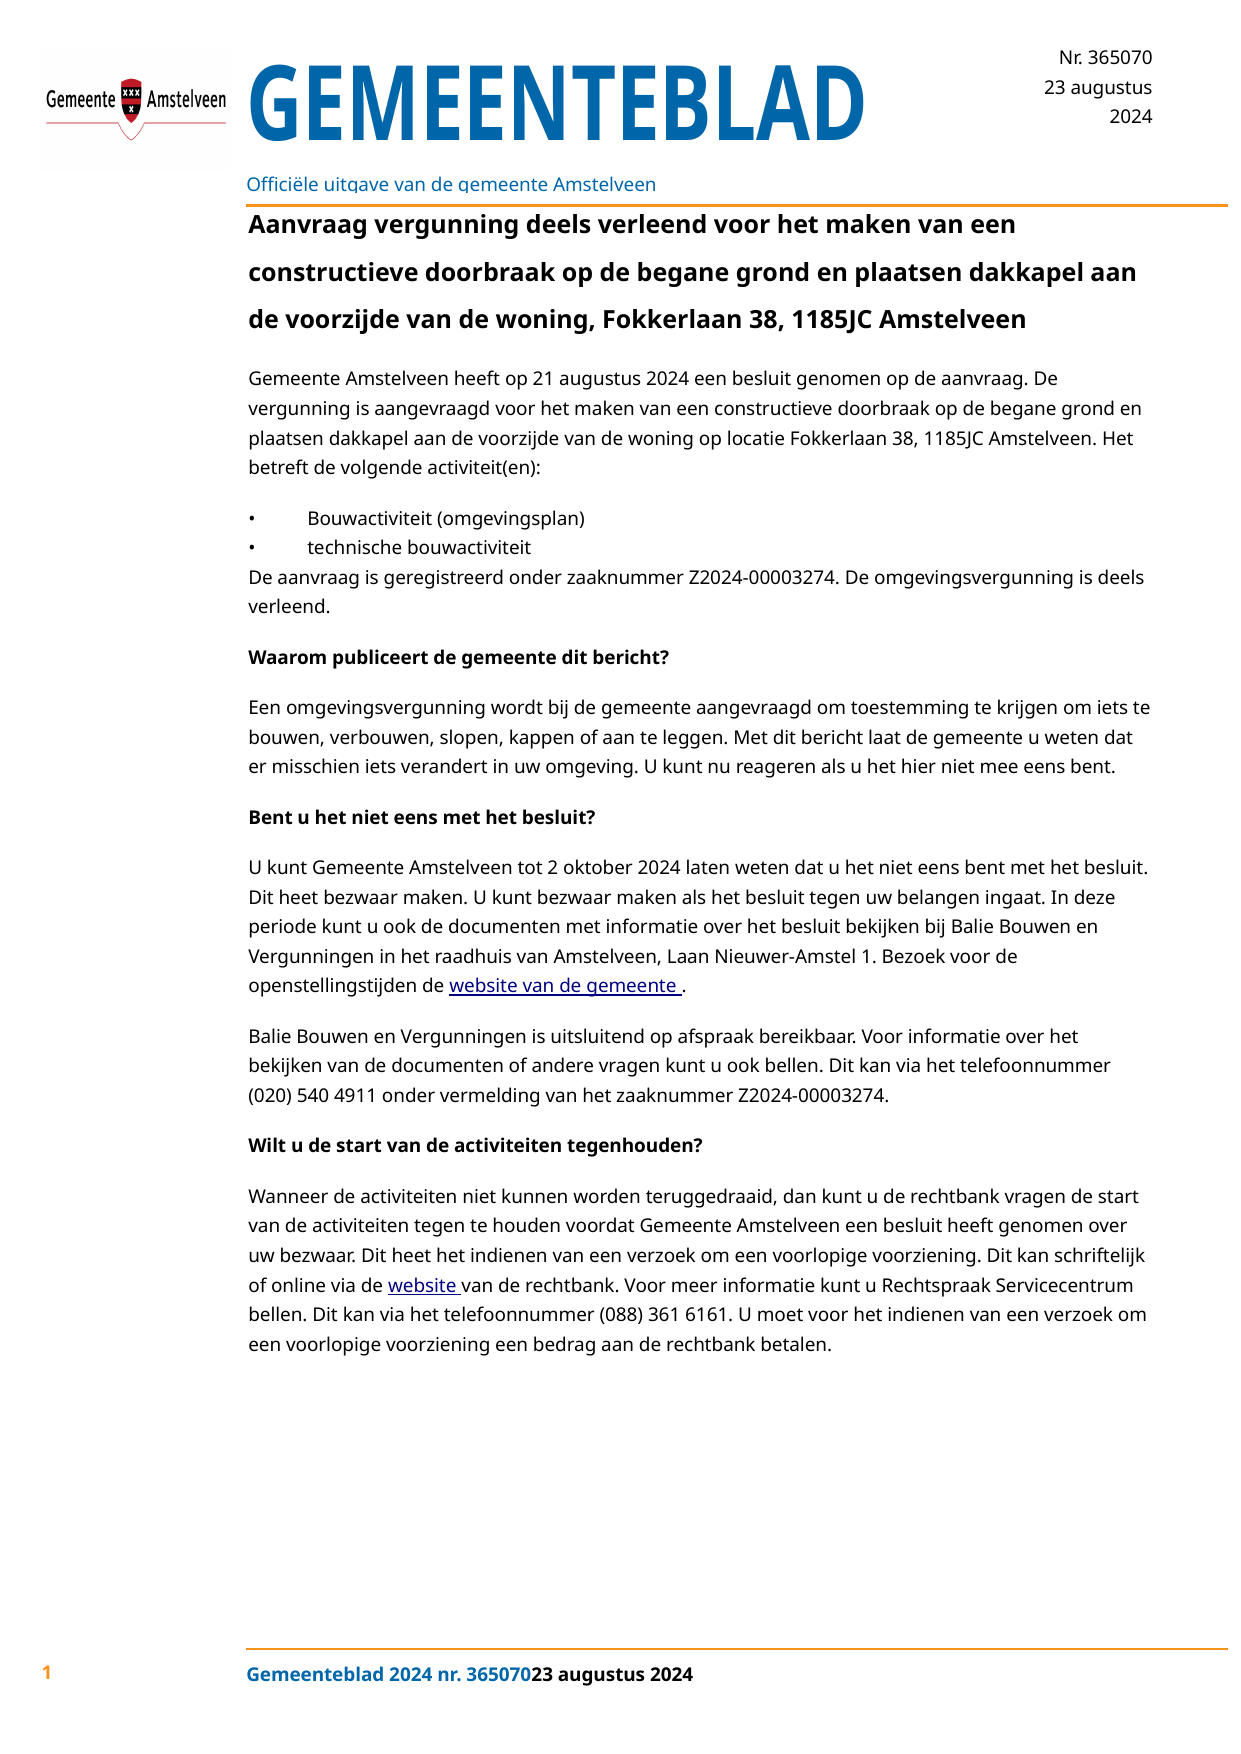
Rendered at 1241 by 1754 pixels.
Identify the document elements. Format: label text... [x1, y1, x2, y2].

text Bent u het niet eens met het besluit? [248, 804, 1152, 829]
text Waarom publiceert de gemeente dit bericht? [248, 644, 1152, 669]
text Wanneer de activiteiten niet kunnen worden teruggedraaid, dan kunt u de rechtbank vragen de start van de activiteiten tegen te houden voordat Gemeente Amstelveen een besluit heeft genomen over uw bezwaar. Dit heet het indienen van een verzoek om een voorlopige voorziening. Dit kan schriftelijk of online via de website van de rechtbank. Voor meer informatie kunt u Rechtspraak Servicecentrum bellen. Dit kan via het telefoonnummer (088) 361 6161. U moet voor het indienen van een verzoek om een voorlopige voorziening een bedrag aan de rechtbank betalen. [248, 1183, 1152, 1357]
text U kunt Gemeente Amstelveen tot 2 oktober 2024 laten weten dat u het niet eens bent met het besluit. Dit heet bezwaar maken. U kunt bezwaar maken als het besluit tegen uw belangen ingaat. In deze periode kunt u ook de documenten met informatie over het besluit bekijken bij Balie Bouwen en Vergunningen in het raadhuis van Amstelveen, Laan Nieuwer-Amstel 1. Bezoek voor de openstellingstijden de website van de gemeente . [248, 854, 1152, 998]
text Een omgevingsvergunning wordt bij de gemeente aangevraagd om toestemming te krijgen om iets te bouwen, verbouwen, slopen, kappen of aan te leggen. Met dit bericht laat de gemeente u weten dat er misschien iets verandert in uw omgeving. U kunt nu reageren als u het hier niet mee eens bent. [248, 694, 1152, 779]
list Bouwactiviteit (omgevingsplan) [248, 505, 1152, 530]
text Aanvraag vergunning deels verleend voor het maken van een constructieve doorbraak op de begane grond en plaatsen dakkapel aan de voorzijde van de woning, Fokkerlaan 38, 1185JC Amstelveen [248, 207, 1152, 336]
text Balie Bouwen en Vergunningen is uitsluitend op afspraak bereikbaar. Voor informatie over het bekijken van de documenten of andere vragen kunt u ook bellen. Dit kan via het telefoonnummer (020) 540 4911 onder vermelding van het zaaknummer Z2024-00003274. [248, 1023, 1152, 1108]
text Gemeente Amstelveen heeft op 21 augustus 2024 een besluit genomen op de aanvraag. De vergunning is aangevraagd voor het maken van een constructieve doorbraak op de begane grond en plaatsen dakkapel aan de voorzijde van de woning op locatie Fokkerlaan 38, 1185JC Amstelveen. Het betreft de volgende activiteit(en): [248, 366, 1152, 480]
picture [41, 47, 231, 172]
list technische bouwactiviteit [248, 534, 1152, 560]
text Wilt u de start van de activiteiten tegenhouden? [248, 1133, 1152, 1158]
text De aanvraag is geregistreerd onder zaaknummer Z2024-00003274. De omgevingsvergunning is deels verleend. [248, 564, 1152, 619]
